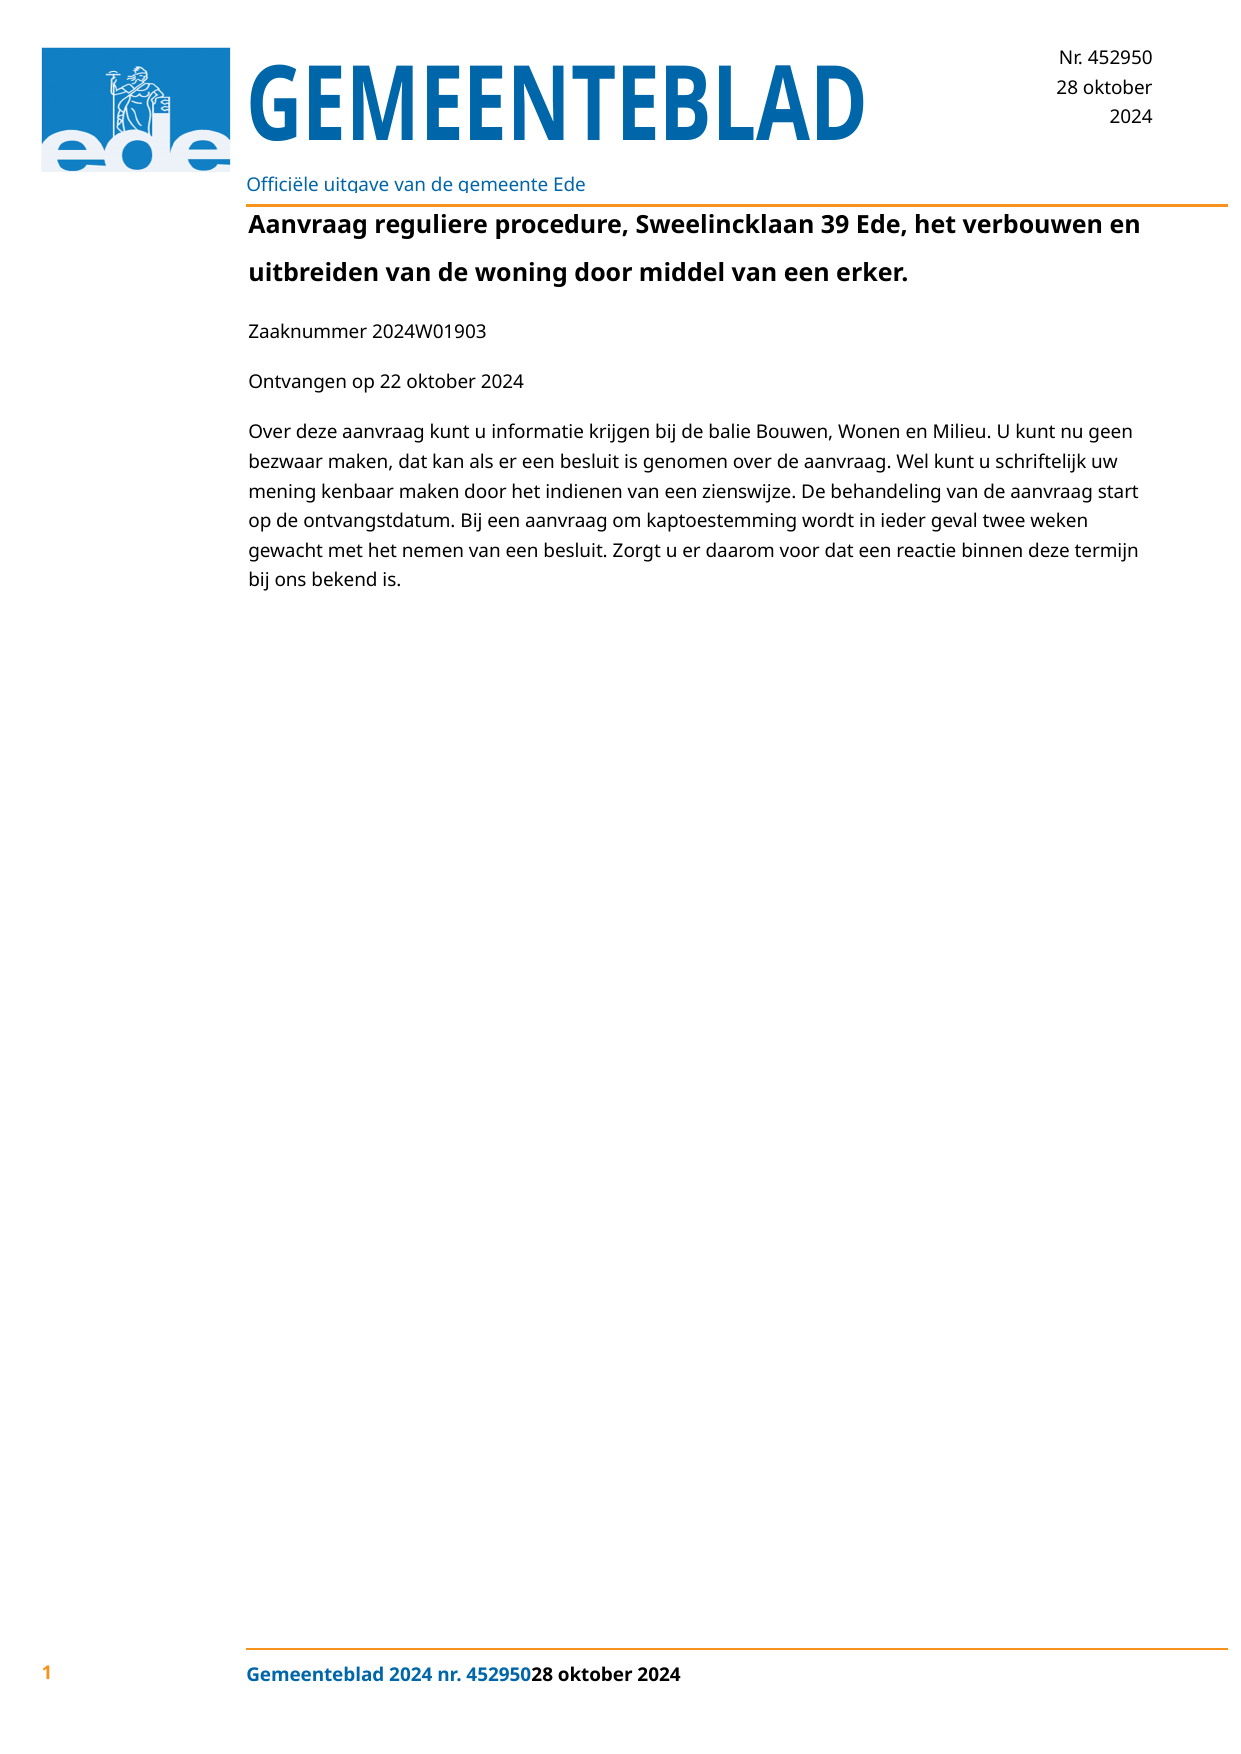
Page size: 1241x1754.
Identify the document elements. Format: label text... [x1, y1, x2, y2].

text Ontvangen op 22 oktober 2024 [248, 368, 1152, 394]
text Aanvraag reguliere procedure, Sweelincklaan 39 Ede, het verbouwen en uitbreiden van de woning door middel van een erker. [248, 207, 1152, 288]
text Zaaknummer 2024W01903 [248, 318, 1152, 344]
text Over deze aanvraag kunt u informatie krijgen bij de balie Bouwen, Wonen en Milieu. U kunt nu geen bezwaar maken, dat kan als er een besluit is genomen over de aanvraag. Wel kunt u schriftelijk uw mening kenbaar maken door het indienen van een zienswijze. De behandeling van de aanvraag start op de ontvangstdatum. Bij een aanvraag om kaptoestemming wordt in ieder geval twee weken gewacht met het nemen van een besluit. Zorgt u er daarom voor dat een reactie binnen deze termijn bij ons bekend is. [248, 419, 1152, 592]
picture [41, 47, 231, 172]
